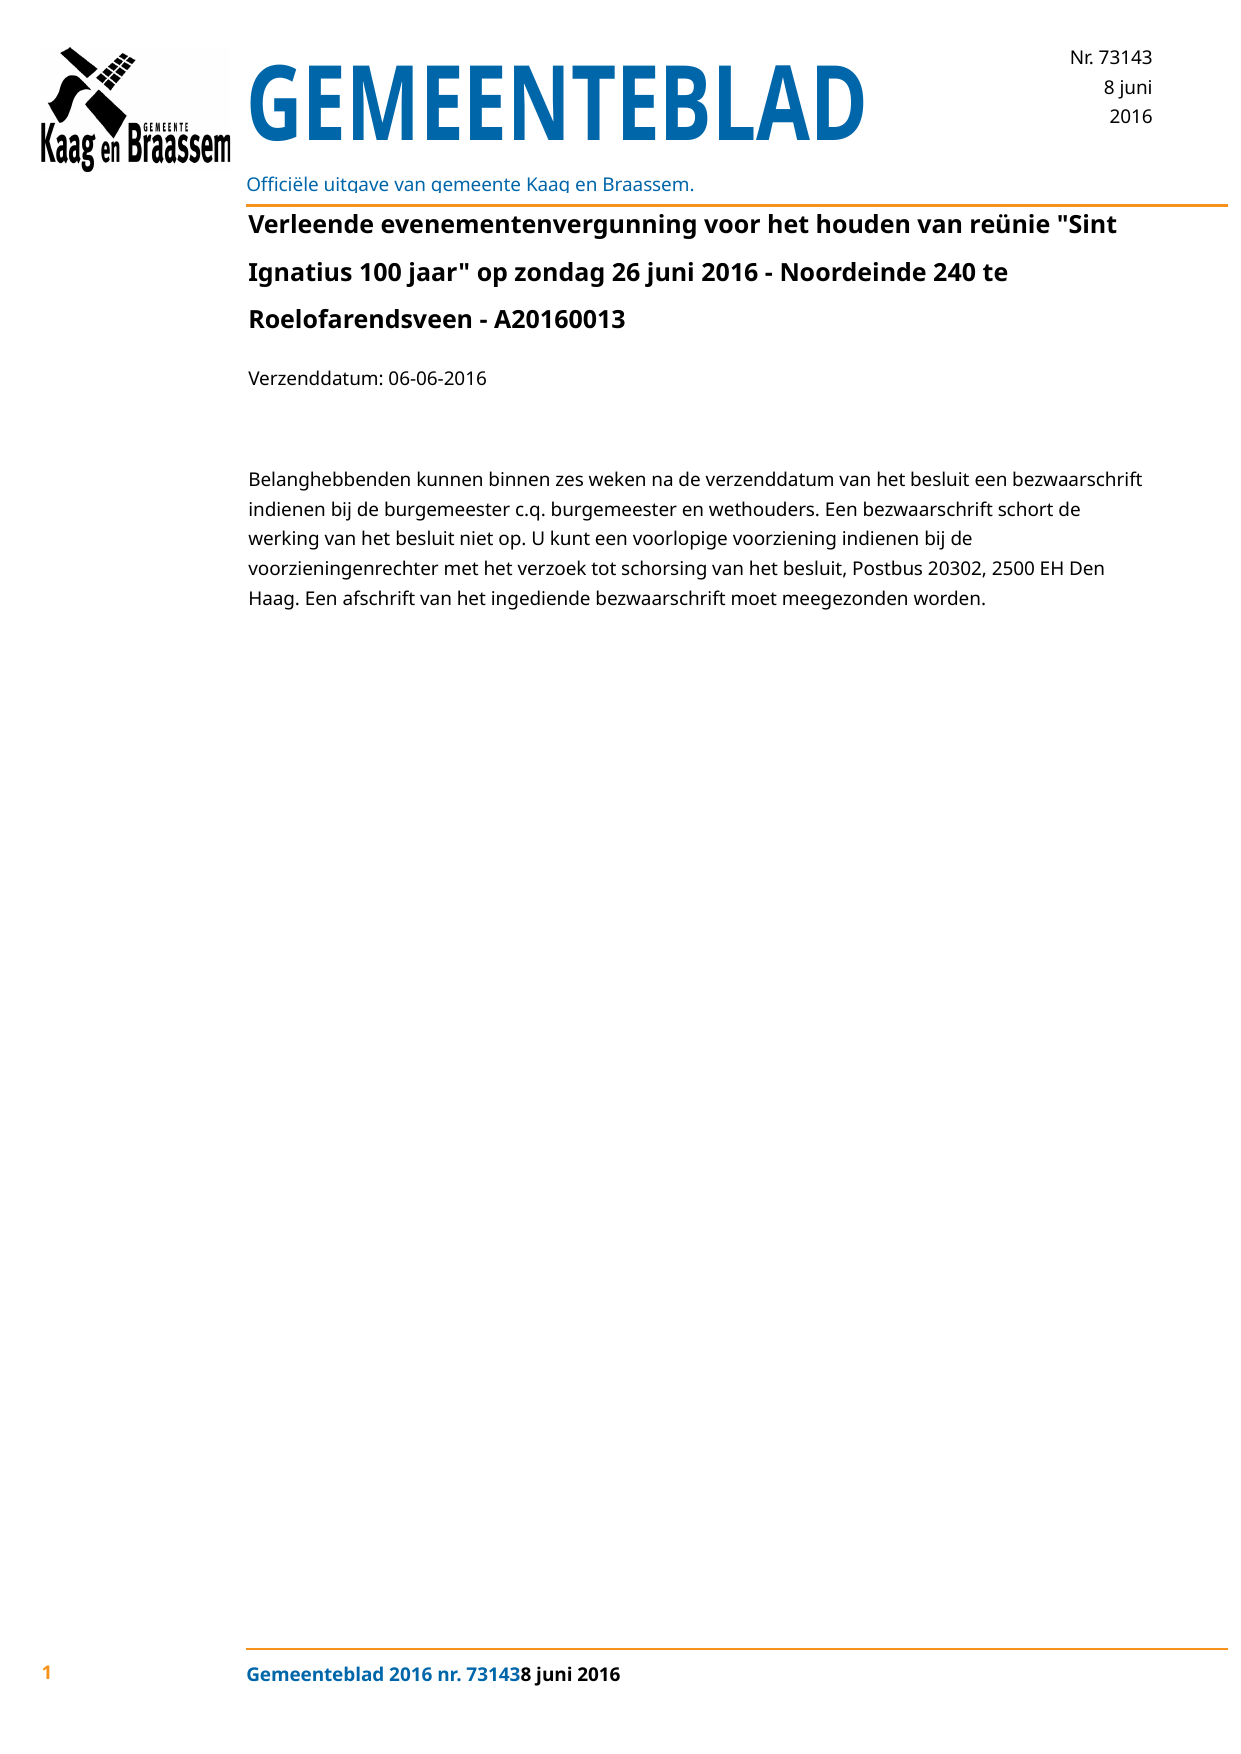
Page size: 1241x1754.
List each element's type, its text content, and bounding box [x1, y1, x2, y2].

text Verleende evenementenvergunning voor het houden van reünie "Sint Ignatius 100 jaar" op zondag 26 juni 2016 - Noordeinde 240 te Roelofarendsveen - A20160013 [248, 207, 1152, 336]
text Belanghebbenden kunnen binnen zes weken na de verzenddatum van het besluit een bezwaarschrift indienen bij de burgemeester c.q. burgemeester en wethouders. Een bezwaarschrift schort de werking van het besluit niet op. U kunt een voorlopige voorziening indienen bij de voorzieningenrechter met het verzoek tot schorsing van het besluit, Postbus 20302, 2500 EH Den Haag. Een afschrift van het ingediende bezwaarschrift moet meegezonden worden. [248, 466, 1152, 610]
text Verzenddatum: 06-06-2016 [248, 366, 1152, 391]
picture [41, 47, 231, 172]
